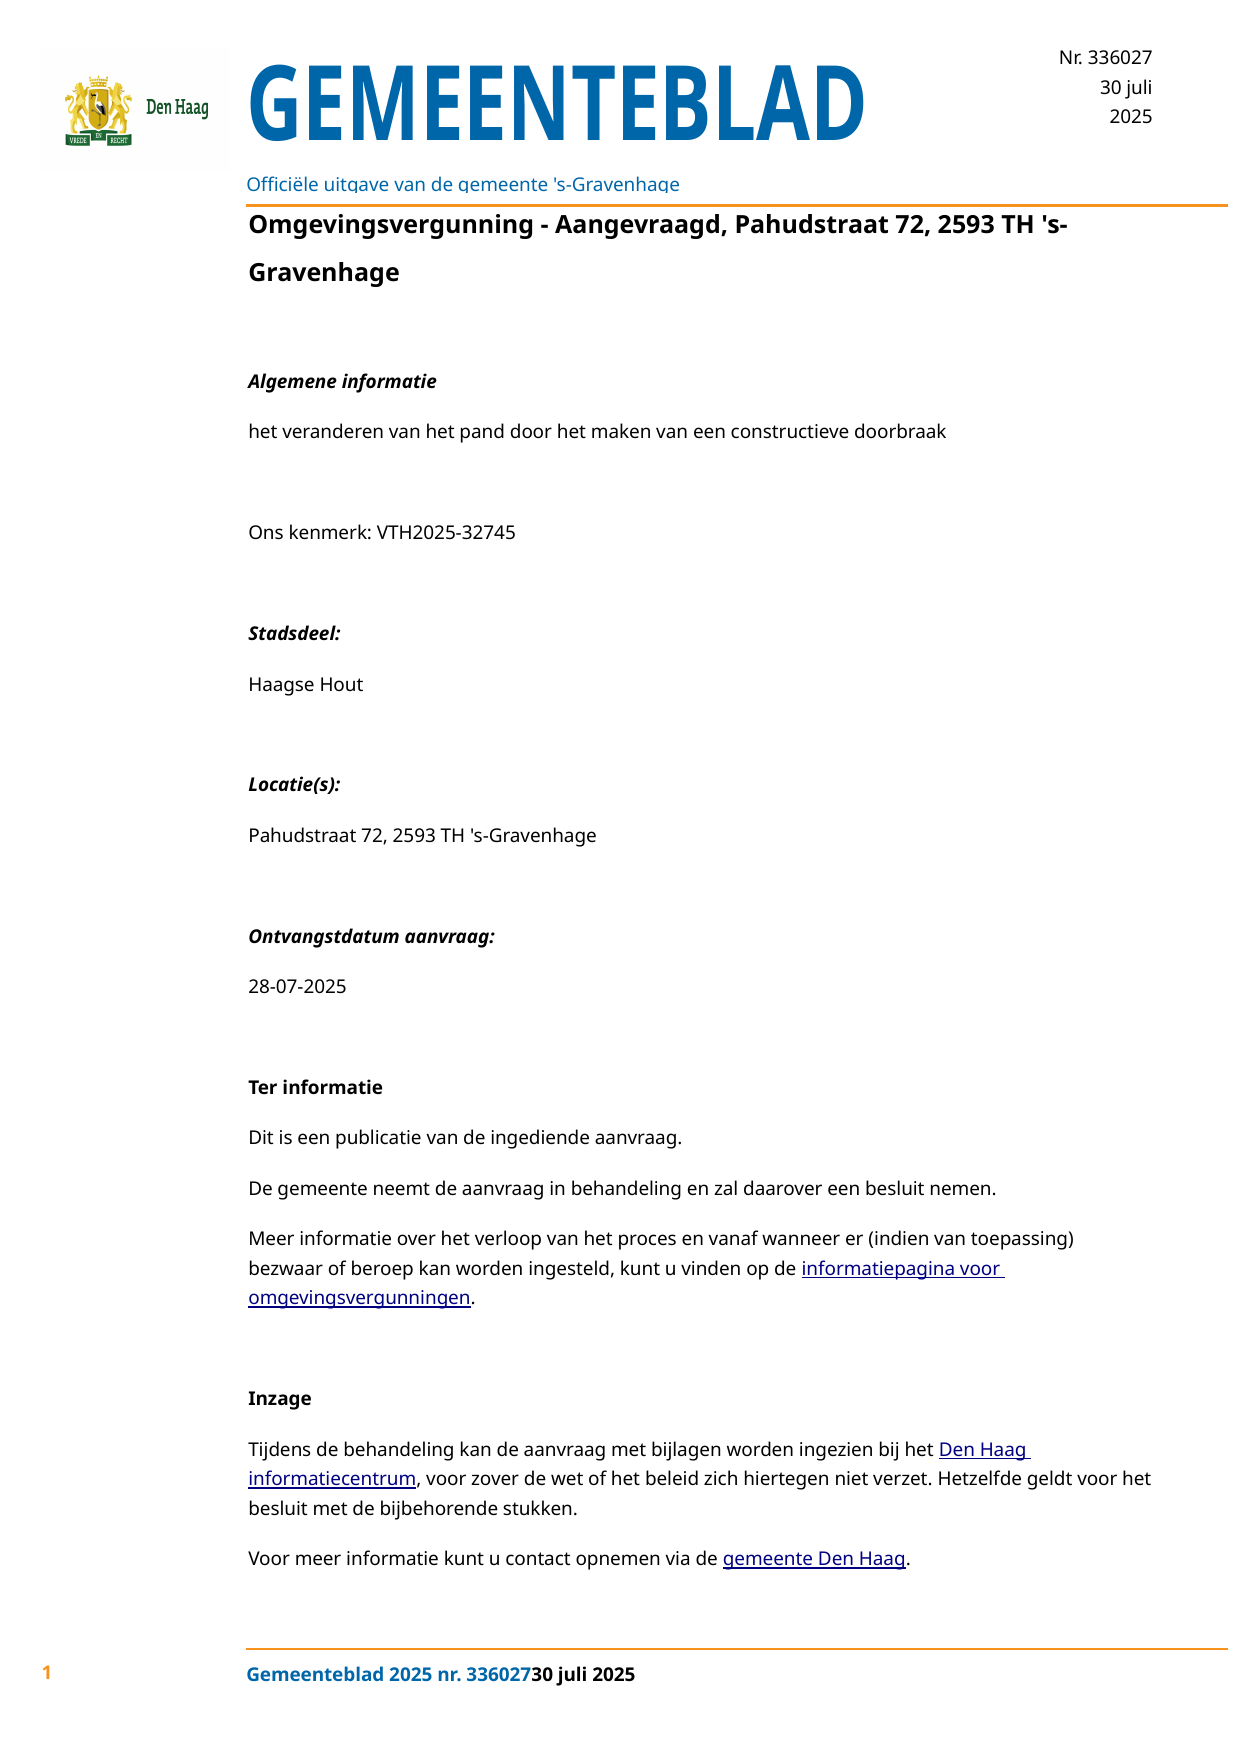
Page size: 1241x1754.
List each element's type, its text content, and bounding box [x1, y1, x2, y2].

picture [41, 47, 231, 172]
text De gemeente neemt de aanvraag in behandeling en zal daarover een besluit nemen. [248, 1175, 1152, 1201]
text Tijdens de behandeling kan de aanvraag met bijlagen worden ingezien bij het Den Haag informatiecentrum, voor zover de wet of het beleid zich hiertegen niet verzet. Hetzelfde geldt voor het besluit met de bijbehorende stukken. [248, 1436, 1152, 1521]
text Ontvangstdatum aanvraag: [248, 923, 1152, 949]
text Inzage [248, 1385, 1152, 1411]
text Ons kenmerk: VTH2025-32745 [248, 519, 1152, 545]
text Locatie(s): [248, 772, 1152, 797]
text Omgevingsvergunning - Aangevraagd, Pahudstraat 72, 2593 TH 's-Gravenhage [248, 207, 1152, 288]
text Dit is een publicatie van de ingediende aanvraag. [248, 1124, 1152, 1150]
text het veranderen van het pand door het maken van een constructieve doorbraak [248, 419, 1152, 444]
text Pahudstraat 72, 2593 TH 's-Gravenhage [248, 822, 1152, 848]
text Algemene informatie [248, 368, 1152, 394]
text 28-07-2025 [248, 973, 1152, 999]
text Haagse Hout [248, 671, 1152, 697]
text Meer informatie over het verloop van het proces en vanaf wanneer er (indien van toepassing) bezwaar of beroep kan worden ingesteld, kunt u vinden op de informatiepagina voor omgevingsvergunningen. [248, 1225, 1152, 1310]
text Voor meer informatie kunt u contact opnemen via de gemeente Den Haag. [248, 1545, 1152, 1571]
text Stadsdeel: [248, 620, 1152, 646]
text Ter informatie [248, 1074, 1152, 1100]
